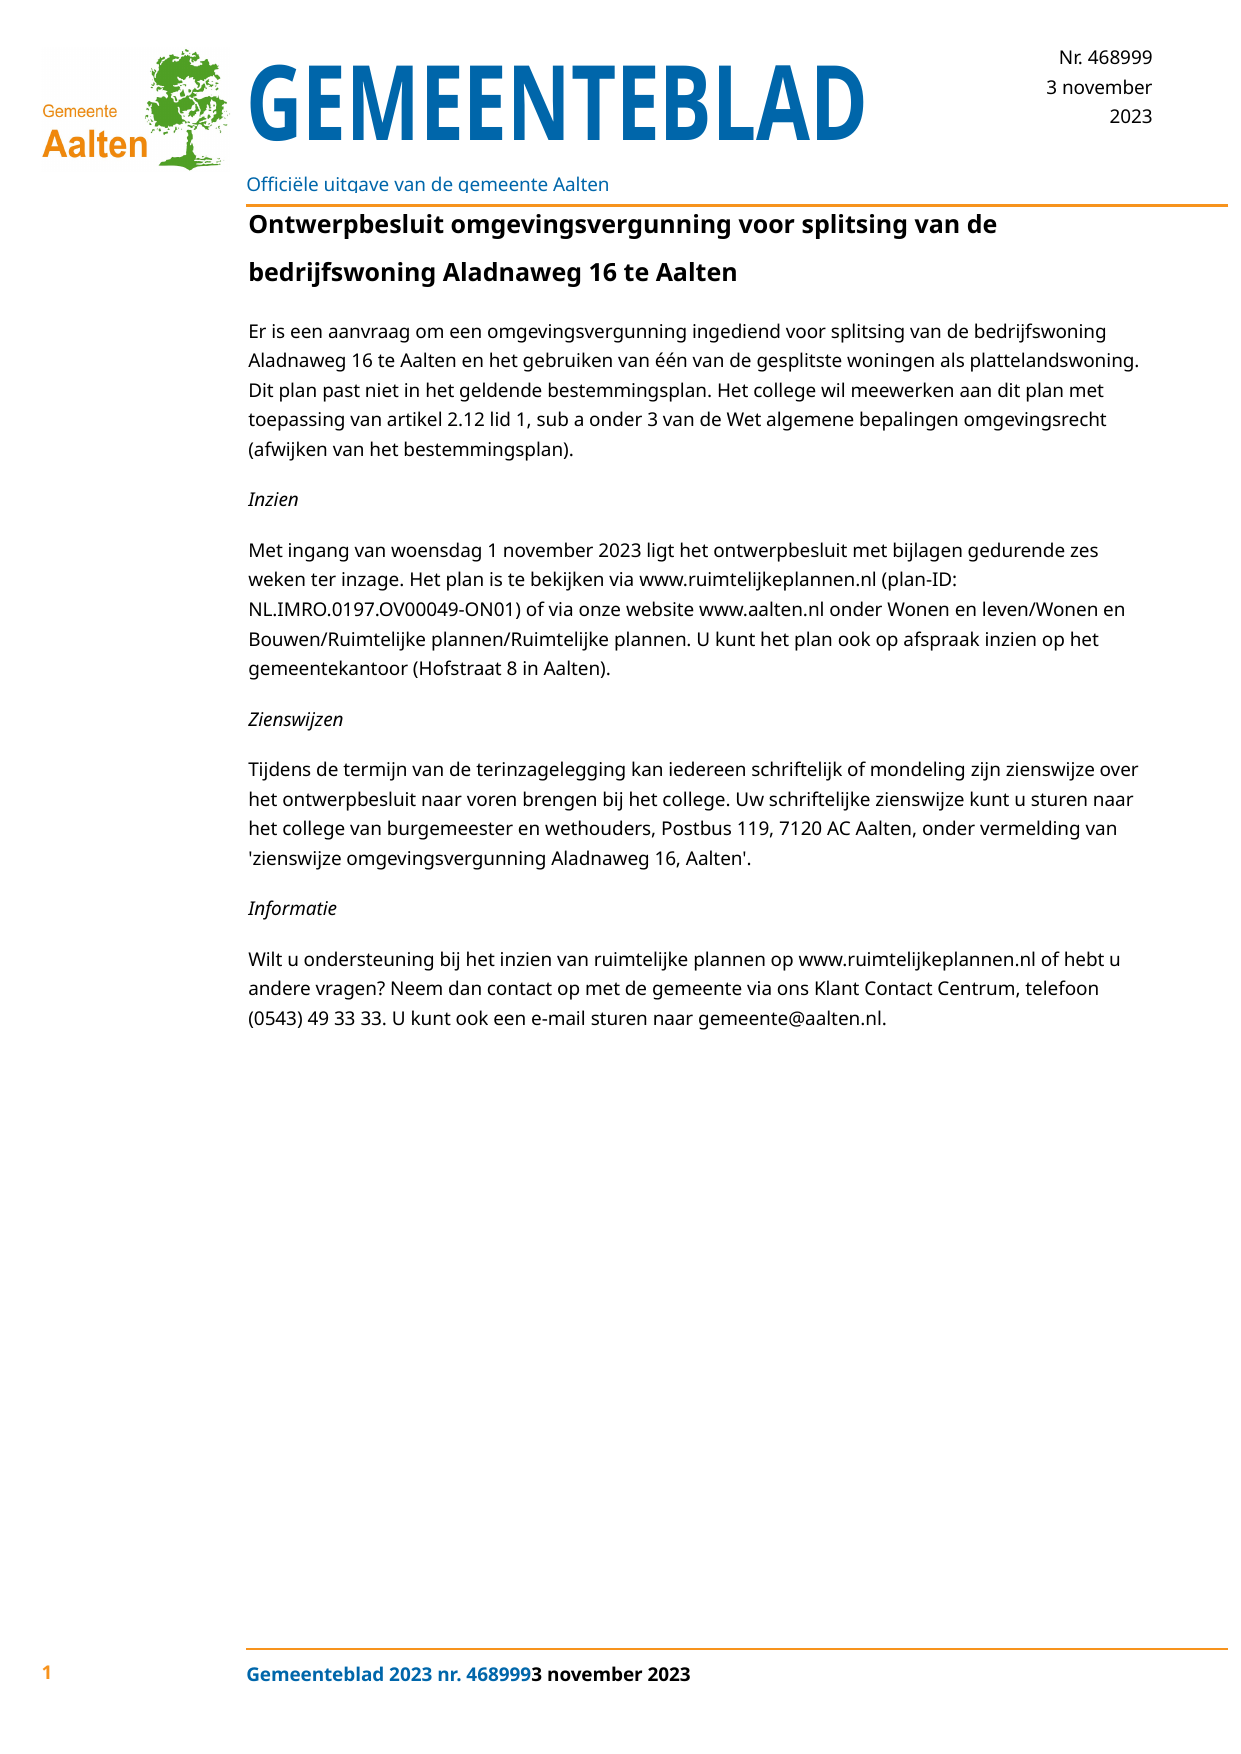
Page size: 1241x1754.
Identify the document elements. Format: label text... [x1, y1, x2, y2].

text Wilt u ondersteuning bij het inzien van ruimtelijke plannen op www.ruimtelijkeplannen.nl of hebt u andere vragen? Neem dan contact op met de gemeente via ons Klant Contact Centrum, telefoon (0543) 49 33 33. U kunt ook een e-mail sturen naar gemeente@aalten.nl. [248, 946, 1152, 1031]
text Informatie [248, 895, 1152, 921]
text Inzien [248, 487, 1152, 512]
text Tijdens de termijn van de terinzagelegging kan iedereen schriftelijk of mondeling zijn zienswijze over het ontwerpbesluit naar voren brengen bij het college. Uw schriftelijke zienswijze kunt u sturen naar het college van burgemeester en wethouders, Postbus 119, 7120 AC Aalten, onder vermelding van 'zienswijze omgevingsvergunning Aladnaweg 16, Aalten'. [248, 756, 1152, 871]
text Ontwerpbesluit omgevingsvergunning voor splitsing van de bedrijfswoning Aladnaweg 16 te Aalten [248, 207, 1152, 288]
text Er is een aanvraag om een omgevingsvergunning ingediend voor splitsing van de bedrijfswoning Aladnaweg 16 te Aalten en het gebruiken van één van de gesplitste woningen als plattelandswoning. Dit plan past niet in het geldende bestemmingsplan. Het college wil meewerken aan dit plan met toepassing van artikel 2.12 lid 1, sub a onder 3 van de Wet algemene bepalingen omgevingsrecht (afwijken van het bestemmingsplan). [248, 318, 1152, 462]
picture [41, 47, 231, 172]
text Met ingang van woensdag 1 november 2023 ligt het ontwerpbesluit met bijlagen gedurende zes weken ter inzage. Het plan is te bekijken via www.ruimtelijkeplannen.nl (plan-ID: NL.IMRO.0197.OV00049-ON01) of via onze website www.aalten.nl onder Wonen en leven/Wonen en Bouwen/Ruimtelijke plannen/Ruimtelijke plannen. U kunt het plan ook op afspraak inzien op het gemeentekantoor (Hofstraat 8 in Aalten). [248, 537, 1152, 681]
text Zienswijzen [248, 706, 1152, 732]
